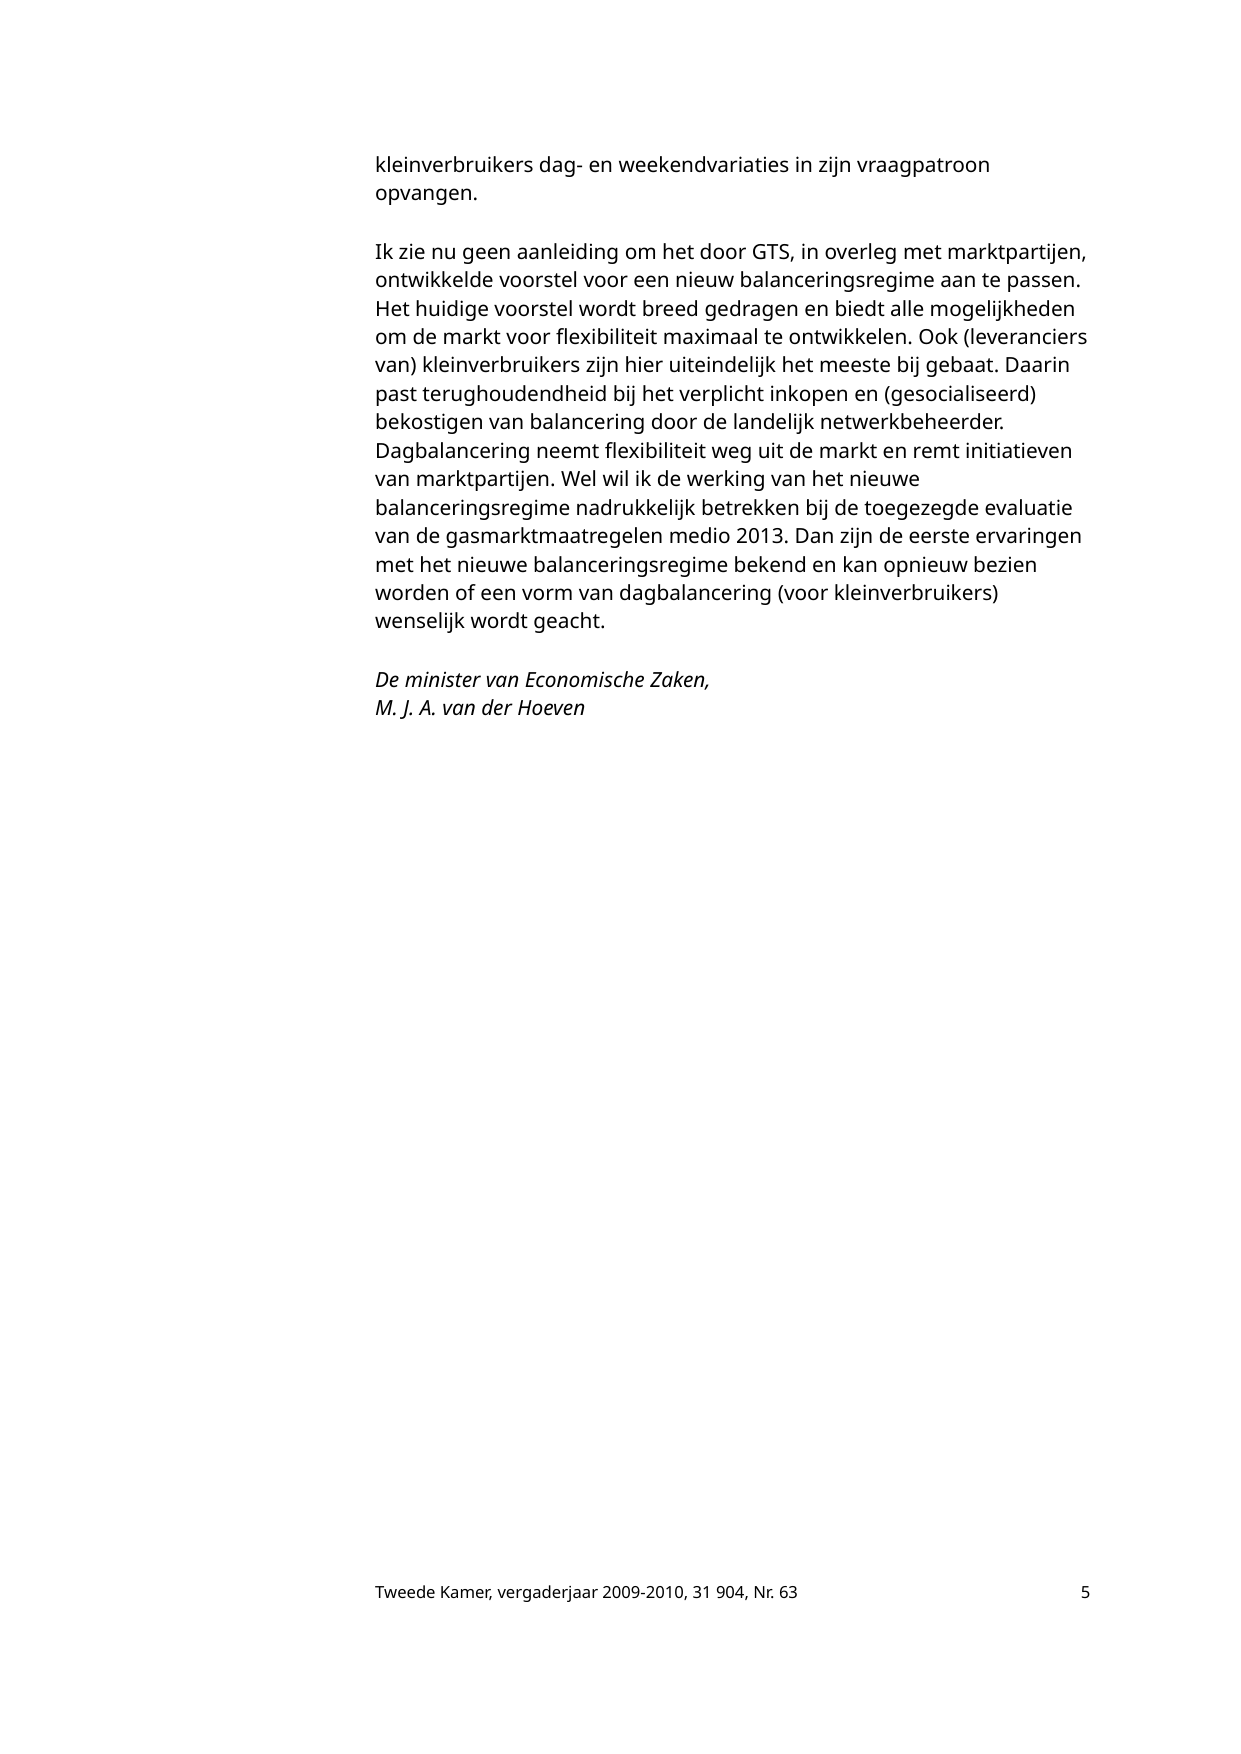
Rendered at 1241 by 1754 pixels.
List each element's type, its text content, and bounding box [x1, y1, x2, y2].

text M. J. A. van der Hoeven [375, 693, 1090, 722]
text Ik zie nu geen aanleiding om het door GTS, in overleg met marktpartijen, ontwikkelde voorstel voor een nieuw balanceringsregime aan te passen. Het huidige voorstel wordt breed gedragen en biedt alle mogelijkheden om de markt voor flexibiliteit maximaal te ontwikkelen. Ook (leveranciers van) kleinverbruikers zijn hier uiteindelijk het meeste bij gebaat. Daarin past terughoudendheid bij het verplicht inkopen en (gesocialiseerd) bekostigen van balancering door de landelijk netwerkbeheerder. Dagbalancering neemt flexibiliteit weg uit de markt en remt initiatieven van marktpartijen. Wel wil ik de werking van het nieuwe balanceringsregime nadrukkelijk betrekken bij de toegezegde evaluatie van de gasmarktmaatregelen medio 2013. Dan zijn de eerste ervaringen met het nieuwe balanceringsregime bekend en kan opnieuw bezien worden of een vorm van dagbalancering (voor kleinverbruikers) wenselijk wordt geacht. [375, 237, 1090, 635]
text De minister van Economische Zaken, [375, 665, 1090, 693]
text kleinverbruikers dag- en weekendvariaties in zijn vraagpatroon opvangen. [375, 150, 1090, 207]
